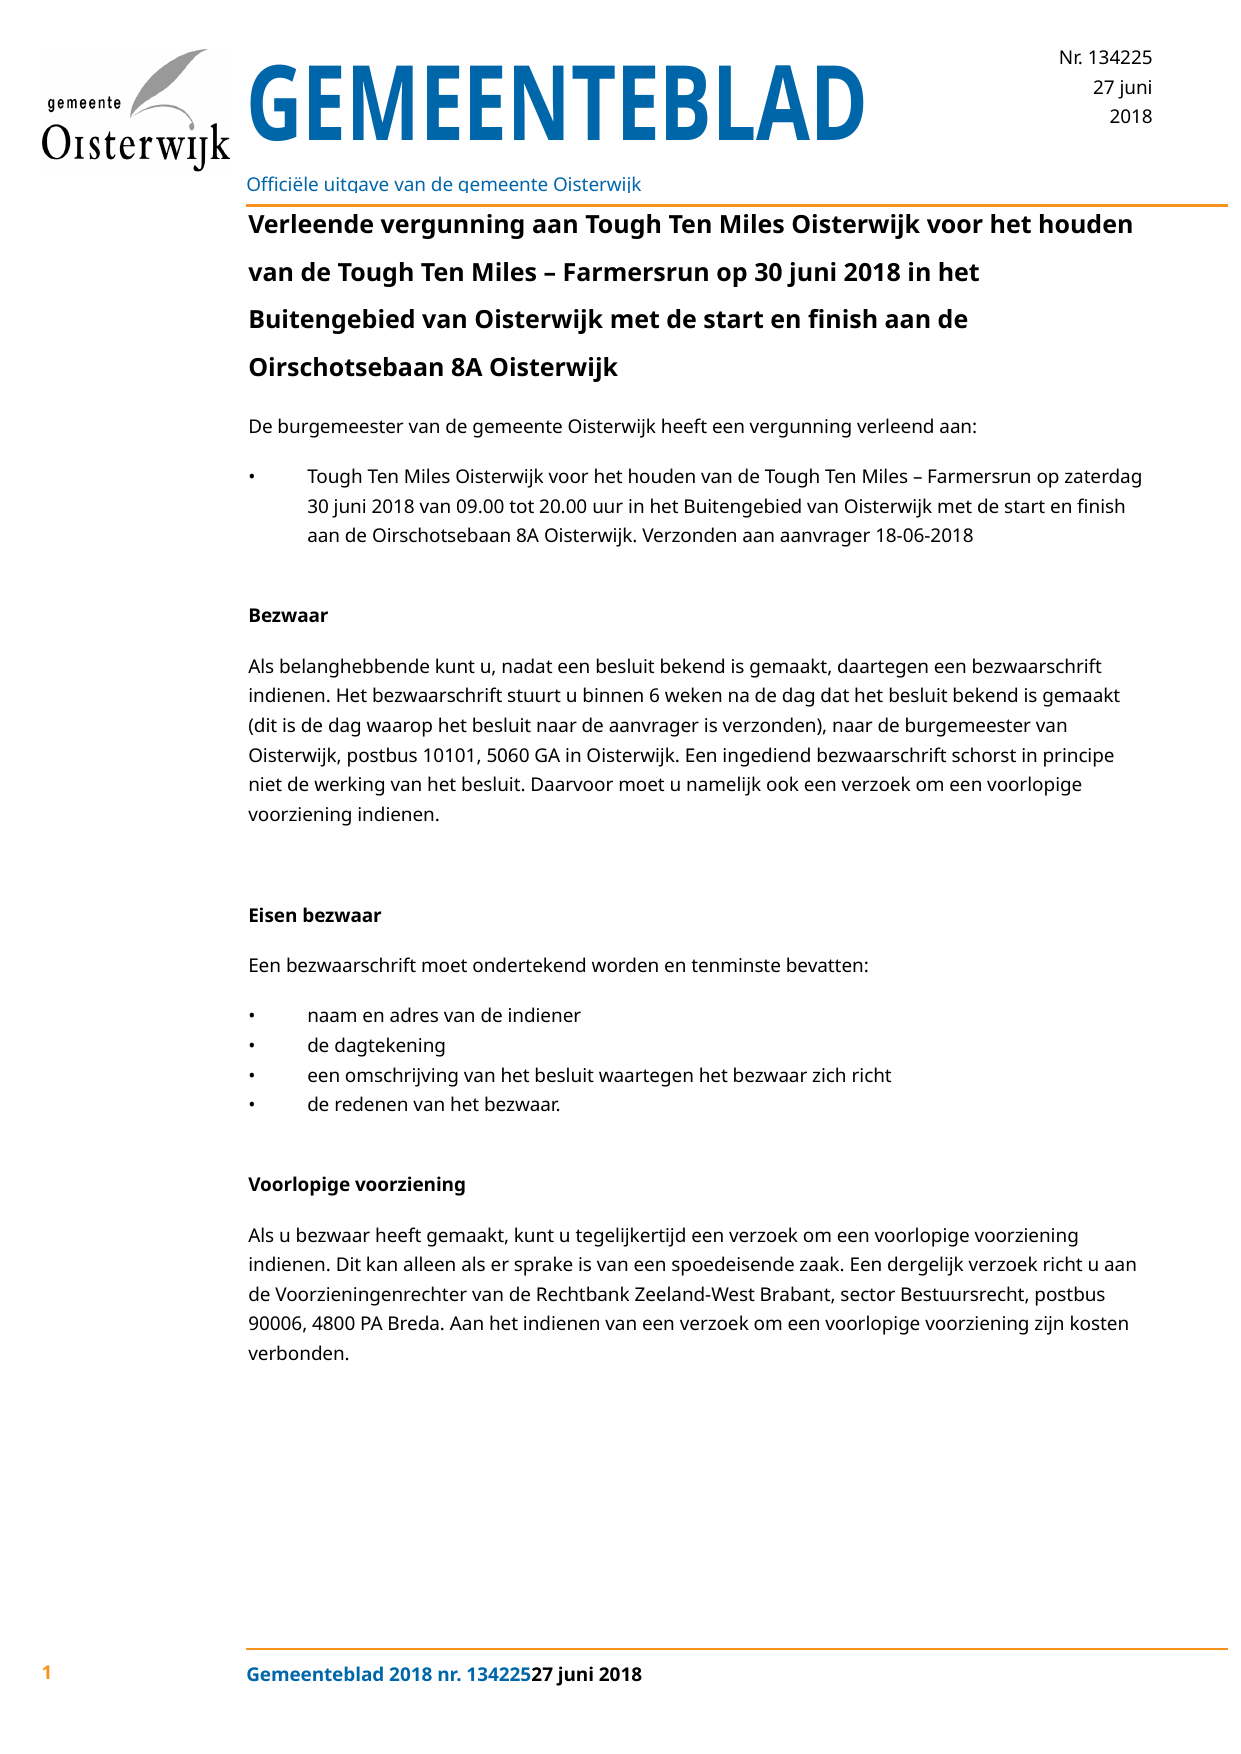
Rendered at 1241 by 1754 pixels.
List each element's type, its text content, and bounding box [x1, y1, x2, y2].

list de redenen van het bezwaar. [248, 1091, 1152, 1117]
text Eisen bezwaar [248, 902, 1152, 928]
list een omschrijving van het besluit waartegen het bezwaar zich richt [248, 1062, 1152, 1088]
text Verleende vergunning aan Tough Ten Miles Oisterwijk voor het houden van de Tough Ten Miles – Farmersrun op 30 juni 2018 in het Buitengebied van Oisterwijk met de start en finish aan de Oirschotsebaan 8A Oisterwijk [248, 207, 1152, 384]
text Als belanghebbende kunt u, nadat een besluit bekend is gemaakt, daartegen een bezwaarschrift indienen. Het bezwaarschrift stuurt u binnen 6 weken na de dag dat het besluit bekend is gemaakt (dit is de dag waarop het besluit naar de aanvrager is verzonden), naar de burgemeester van Oisterwijk, postbus 10101, 5060 GA in Oisterwijk. Een ingediend bezwaarschrift schorst in principe niet de werking van het besluit. Daarvoor moet u namelijk ook een verzoek om een voorlopige voorziening indienen. [248, 653, 1152, 827]
list Tough Ten Miles Oisterwijk voor het houden van de Tough Ten Miles – Farmersrun op zaterdag 30 juni 2018 van 09.00 tot 20.00 uur in het Buitengebied van Oisterwijk met de start en finish aan de Oirschotsebaan 8A Oisterwijk. Verzonden aan aanvrager 18-06-2018 [248, 463, 1152, 548]
text Als u bezwaar heeft gemaakt, kunt u tegelijkertijd een verzoek om een voorlopige voorziening indienen. Dit kan alleen als er sprake is van een spoedeisende zaak. Een dergelijk verzoek richt u aan de Voorzieningenrechter van de Rechtbank Zeeland-West Brabant, sector Bestuursrecht, postbus 90006, 4800 PA Breda. Aan het indienen van een verzoek om een voorlopige voorziening zijn kosten verbonden. [248, 1222, 1152, 1366]
text Voorlopige voorziening [248, 1171, 1152, 1197]
text De burgemeester van de gemeente Oisterwijk heeft een vergunning verleend aan: [248, 413, 1152, 439]
list de dagtekening [248, 1032, 1152, 1058]
text Bezwaar [248, 603, 1152, 628]
picture [41, 47, 231, 172]
text Een bezwaarschrift moet ondertekend worden en tenminste bevatten: [248, 952, 1152, 978]
list naam en adres van de indiener [248, 1003, 1152, 1028]
